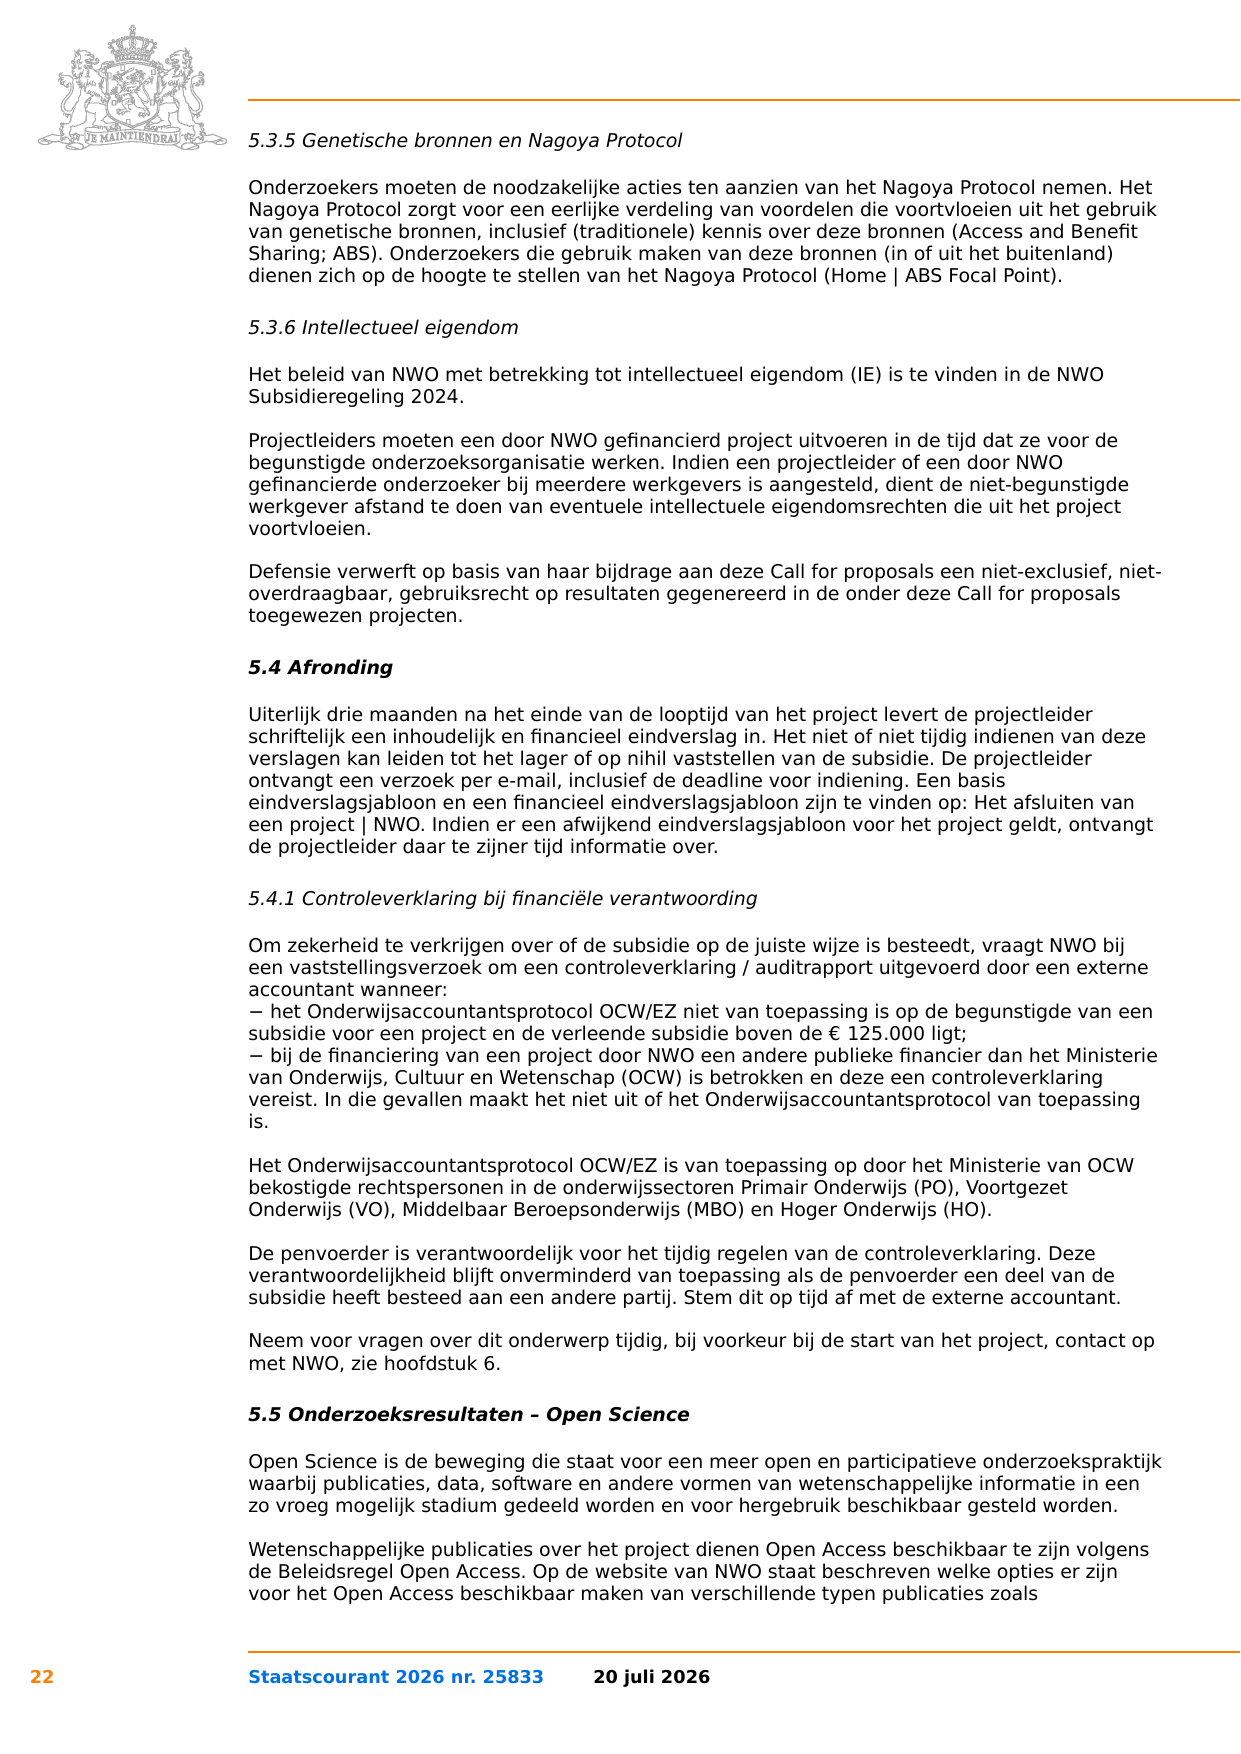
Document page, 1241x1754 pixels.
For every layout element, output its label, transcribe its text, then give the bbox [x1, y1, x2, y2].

text Wetenschappelijke publicaties over het project dienen Open Access beschikbaar te zijn volgens de Beleidsregel Open Access. Op de website van NWO staat beschreven welke opties er zijn voor het Open Access beschikbaar maken van verschillende typen publicaties zoals [248, 1539, 1163, 1605]
picture [38, 25, 227, 150]
text Open Science is de beweging die staat voor een meer open en participatieve onderzoekspraktijk waarbij publicaties, data, software en andere vormen van wetenschappelijke informatie in een zo vroeg mogelijk stadium gedeeld worden en voor hergebruik beschikbaar gesteld worden. [248, 1451, 1163, 1517]
text Het Onderwijsaccountantsprotocol OCW/EZ is van toepassing op door het Ministerie van OCW bekostigde rechtspersonen in de onderwijssectoren Primair Onderwijs (PO), Voortgezet Onderwijs (VO), Middelbaar Beroepsonderwijs (MBO) en Hoger Onderwijs (HO). [248, 1155, 1163, 1221]
text Onderzoekers moeten de noodzakelijke acties ten aanzien van het Nagoya Protocol nemen. Het Nagoya Protocol zorgt voor een eerlijke verdeling van voordelen die voortvloeien uit het gebruik van genetische bronnen, inclusief (traditionele) kennis over deze bronnen (Access and Benefit Sharing; ABS). Onderzoekers die gebruik maken van deze bronnen (in of uit het buitenland) dienen zich op de hoogte te stellen van het Nagoya Protocol (Home | ABS Focal Point). [248, 177, 1163, 287]
text − bij de financiering van een project door NWO een andere publieke financier dan het Ministerie van Onderwijs, Cultuur en Wetenschap (OCW) is betrokken en deze een controleverklaring vereist. In die gevallen maakt het niet uit of het Onderwijsaccountantsprotocol van toepassing is. [248, 1045, 1163, 1133]
subtitle 5.3.6 Intellectueel eigendom [248, 317, 1163, 339]
text Het beleid van NWO met betrekking tot intellectueel eigendom (IE) is te vinden in de NWO Subsidieregeling 2024. [248, 364, 1163, 408]
text − het Onderwijsaccountantsprotocol OCW/EZ niet van toepassing is op de begunstigde van een subsidie voor een project en de verleende subsidie boven de € 125.000 ligt; [248, 1001, 1163, 1045]
subtitle 5.4.1 Controleverklaring bij financiële verantwoording [248, 888, 1163, 910]
subtitle 5.3.5 Genetische bronnen en Nagoya Protocol [248, 130, 1163, 152]
text Defensie verwerft op basis van haar bijdrage aan deze Call for proposals een niet-exclusief, niet-overdraagbaar, gebruiksrecht op resultaten gegenereerd in de onder deze Call for proposals toegewezen projecten. [248, 561, 1163, 627]
subtitle 5.4 Afronding [248, 657, 1163, 679]
text Uiterlijk drie maanden na het einde van de looptijd van het project levert de projectleider schriftelijk een inhoudelijk en financieel eindverslag in. Het niet of niet tijdig indienen van deze verslagen kan leiden tot het lager of op nihil vaststellen van de subsidie. De projectleider ontvangt een verzoek per e-mail, inclusief de deadline voor indiening. Een basis eindverslagsjabloon en een financieel eindverslagsjabloon zijn te vinden op: Het afsluiten van een project | NWO. Indien er een afwijkend eindverslagsjabloon voor het project geldt, ontvangt de projectleider daar te zijner tijd informatie over. [248, 704, 1163, 858]
text Neem voor vragen over dit onderwerp tijdig, bij voorkeur bij de start van het project, contact op met NWO, zie hoofdstuk 6. [248, 1330, 1163, 1374]
subtitle 5.5 Onderzoeksresultaten – Open Science [248, 1404, 1163, 1426]
text Om zekerheid te verkrijgen over of de subsidie op de juiste wijze is besteedt, vraagt NWO bij een vaststellingsverzoek om een controleverklaring / auditrapport uitgevoerd door een externe accountant wanneer: [248, 935, 1163, 1001]
text De penvoerder is verantwoordelijk voor het tijdig regelen van de controleverklaring. Deze verantwoordelijkheid blijft onverminderd van toepassing als de penvoerder een deel van de subsidie heeft besteed aan een andere partij. Stem dit op tijd af met de externe accountant. [248, 1243, 1163, 1308]
text Projectleiders moeten een door NWO gefinancierd project uitvoeren in de tijd dat ze voor de begunstigde onderzoeksorganisatie werken. Indien een projectleider of een door NWO gefinancierde onderzoeker bij meerdere werkgevers is aangesteld, dient de niet-begunstigde werkgever afstand te doen van eventuele intellectuele eigendomsrechten die uit het project voortvloeien. [248, 429, 1163, 539]
